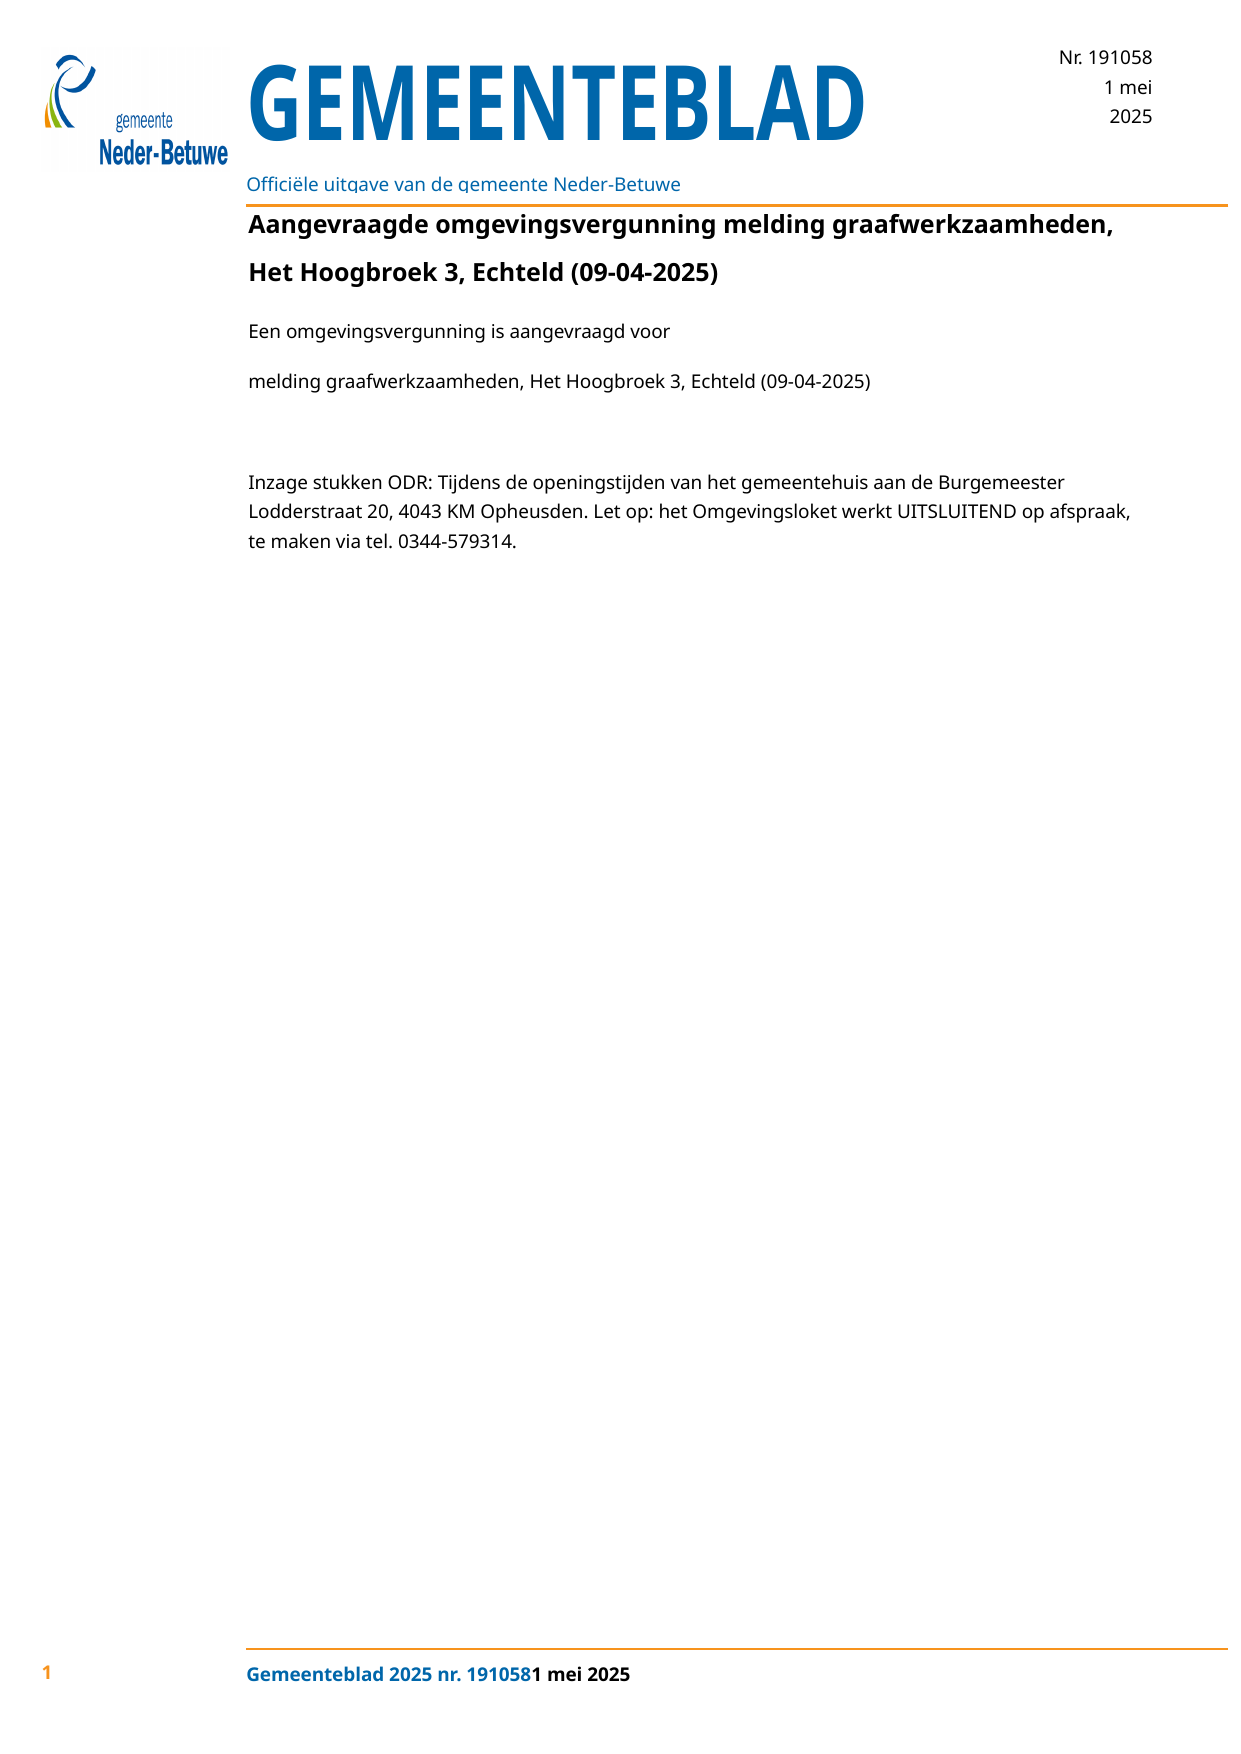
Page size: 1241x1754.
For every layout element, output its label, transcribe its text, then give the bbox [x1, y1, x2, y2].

text melding graafwerkzaamheden, Het Hoogbroek 3, Echteld (09-04-2025) [248, 368, 1152, 394]
text Een omgevingsvergunning is aangevraagd voor [248, 318, 1152, 344]
text Inzage stukken ODR: Tijdens de openingstijden van het gemeentehuis aan de Burgemeester Lodderstraat 20, 4043 KM Opheusden. Let op: het Omgevingsloket werkt UITSLUITEND op afspraak, te maken via tel. 0344-579314. [248, 469, 1152, 554]
text Aangevraagde omgevingsvergunning melding graafwerkzaamheden, Het Hoogbroek 3, Echteld (09-04-2025) [248, 207, 1152, 288]
picture [41, 47, 231, 172]
